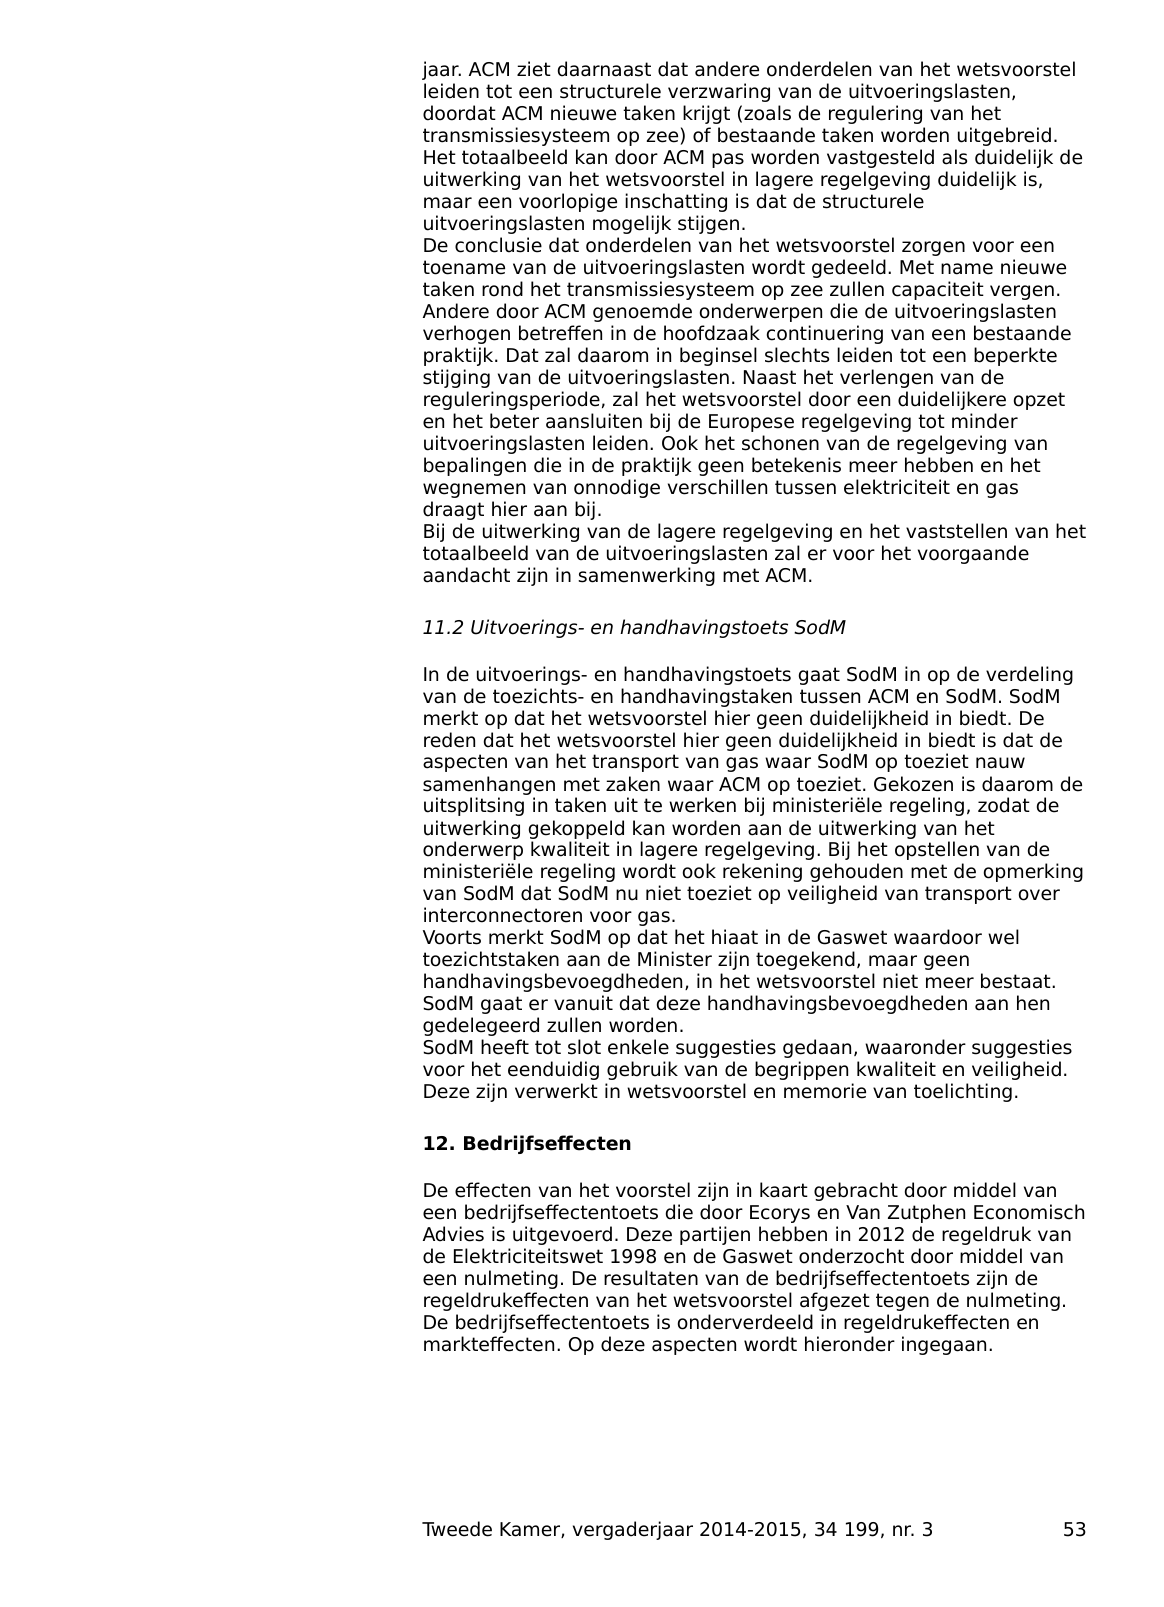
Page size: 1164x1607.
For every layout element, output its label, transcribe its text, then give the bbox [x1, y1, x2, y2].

text Bij de uitwerking van de lagere regelgeving en het vaststellen van het totaalbeeld van de uitvoeringslasten zal er voor het voorgaande aandacht zijn in samenwerking met ACM. [422, 521, 1087, 587]
text De conclusie dat onderdelen van het wetsvoorstel zorgen voor een toename van de uitvoeringslasten wordt gedeeld. Met name nieuwe taken rond het transmissiesysteem op zee zullen capaciteit vergen. Andere door ACM genoemde onderwerpen die de uitvoeringslasten verhogen betreffen in de hoofdzaak continuering van een bestaande praktijk. Dat zal daarom in beginsel slechts leiden tot een beperkte stijging van de uitvoeringslasten. Naast het verlengen van de reguleringsperiode, zal het wetsvoorstel door een duidelijkere opzet en het beter aansluiten bij de Europese regelgeving tot minder uitvoeringslasten leiden. Ook het schonen van de regelgeving van bepalingen die in de praktijk geen betekenis meer hebben en het wegnemen van onnodige verschillen tussen elektriciteit en gas draagt hier aan bij. [422, 235, 1087, 521]
text In de uitvoerings- en handhavingstoets gaat SodM in op de verdeling van de toezichts- en handhavingstaken tussen ACM en SodM. SodM merkt op dat het wetsvoorstel hier geen duidelijkheid in biedt. De reden dat het wetsvoorstel hier geen duidelijkheid in biedt is dat de aspecten van het transport van gas waar SodM op toeziet nauw samenhangen met zaken waar ACM op toeziet. Gekozen is daarom de uitsplitsing in taken uit te werken bij ministeriële regeling, zodat de uitwerking gekoppeld kan worden aan de uitwerking van het onderwerp kwaliteit in lagere regelgeving. Bij het opstellen van de ministeriële regeling wordt ook rekening gehouden met de opmerking van SodM dat SodM nu niet toeziet op veiligheid van transport over interconnectoren voor gas. [422, 663, 1087, 927]
text SodM heeft tot slot enkele suggesties gedaan, waaronder suggesties voor het eenduidig gebruik van de begrippen kwaliteit en veiligheid. Deze zijn verwerkt in wetsvoorstel en memorie van toelichting. [422, 1037, 1087, 1103]
subtitle 11.2 Uitvoerings- en handhavingstoets SodM [422, 617, 1087, 638]
subtitle 12. Bedrijfseffecten [422, 1133, 1087, 1155]
text Voorts merkt SodM op dat het hiaat in de Gaswet waardoor wel toezichtstaken aan de Minister zijn toegekend, maar geen handhavingsbevoegdheden, in het wetsvoorstel niet meer bestaat. SodM gaat er vanuit dat deze handhavingsbevoegdheden aan hen gedelegeerd zullen worden. [422, 927, 1087, 1037]
text De effecten van het voorstel zijn in kaart gebracht door middel van een bedrijfseffectentoets die door Ecorys en Van Zutphen Economisch Advies is uitgevoerd. Deze partijen hebben in 2012 de regeldruk van de Elektriciteitswet 1998 en de Gaswet onderzocht door middel van een nulmeting. De resultaten van de bedrijfseffectentoets zijn de regeldrukeffecten van het wetsvoorstel afgezet tegen de nulmeting. De bedrijfseffectentoets is onderverdeeld in regeldrukeffecten en markteffecten. Op deze aspecten wordt hieronder ingegaan. [422, 1180, 1087, 1356]
text jaar. ACM ziet daarnaast dat andere onderdelen van het wetsvoorstel leiden tot een structurele verzwaring van de uitvoeringslasten, doordat ACM nieuwe taken krijgt (zoals de regulering van het transmissiesysteem op zee) of bestaande taken worden uitgebreid. Het totaalbeeld kan door ACM pas worden vastgesteld als duidelijk de uitwerking van het wetsvoorstel in lagere regelgeving duidelijk is, maar een voorlopige inschatting is dat de structurele uitvoeringslasten mogelijk stijgen. [422, 59, 1087, 235]
